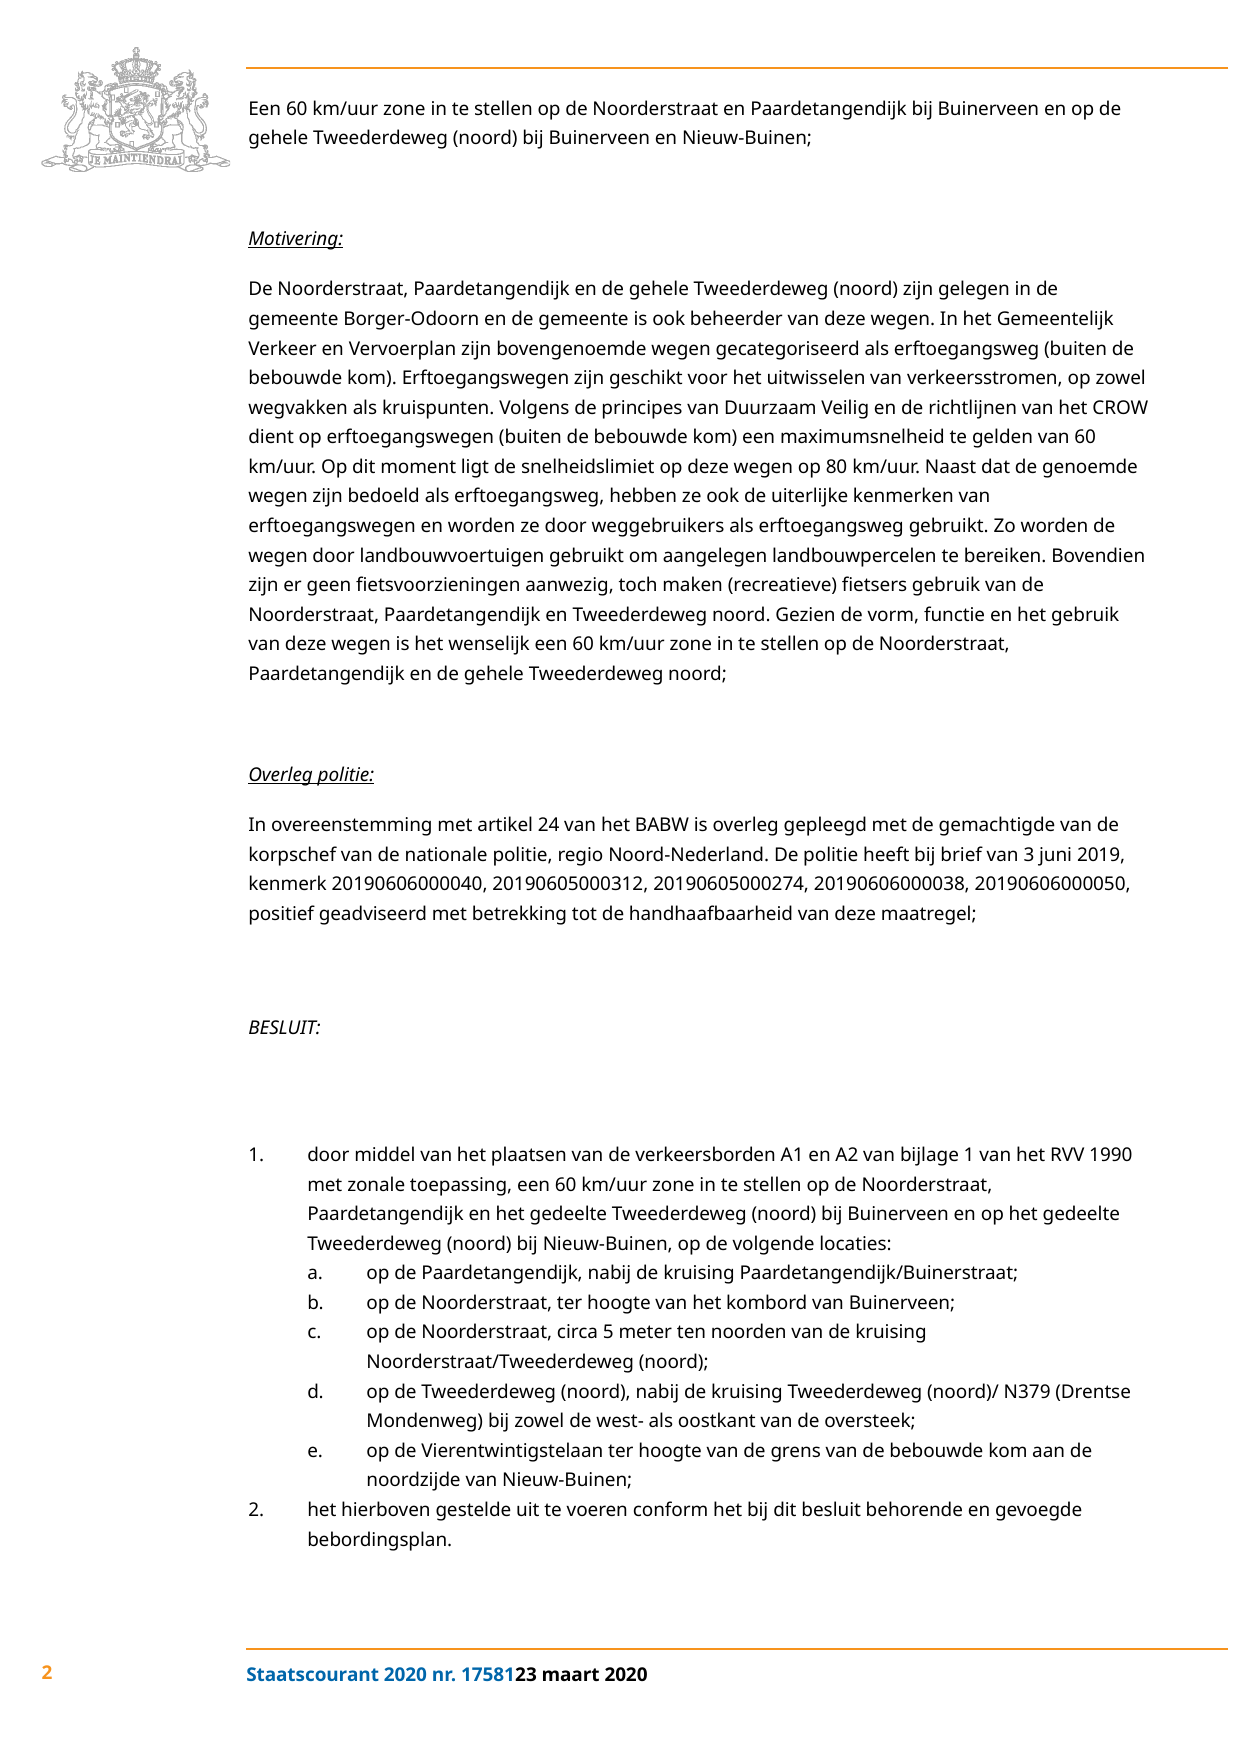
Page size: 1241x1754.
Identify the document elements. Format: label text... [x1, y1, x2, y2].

list op de Vierentwintigstelaan ter hoogte van de grens van de bebouwde kom aan de noordzijde van Nieuw-Buinen; [307, 1437, 1152, 1492]
list op de Paardetangendijk, nabij de kruising Paardetangendijk/Buinerstraat; [307, 1259, 1152, 1285]
list door middel van het plaatsen van de verkeersborden A1 en A2 van bijlage 1 van het RVV 1990 met zonale toepassing, een 60 km/uur zone in te stellen op de Noorderstraat, Paardetangendijk en het gedeelte Tweederdeweg (noord) bij Buinerveen en op het gedeelte Tweederdeweg (noord) bij Nieuw-Buinen, op de volgende locaties: [248, 1141, 1152, 1256]
list het hierboven gestelde uit te voeren conform het bij dit besluit behorende en gevoegde bebordingsplan. [248, 1496, 1152, 1551]
text In overeenstemming met artikel 24 van het BABW is overleg gepleegd met de gemachtigde van de korpschef van de nationale politie, regio Noord-Nederland. De politie heeft bij brief van 3 juni 2019, kenmerk 20190606000040, 20190605000312, 20190605000274, 20190606000038, 20190606000050, positief geadviseerd met betrekking tot de handhaafbaarheid van deze maatregel; [248, 811, 1152, 926]
list op de Noorderstraat, ter hoogte van het kombord van Buinerveen; [307, 1289, 1152, 1315]
text De Noorderstraat, Paardetangendijk en de gehele Tweederdeweg (noord) zijn gelegen in de gemeente Borger-Odoorn en de gemeente is ook beheerder van deze wegen. In het Gemeentelijk Verkeer en Vervoerplan zijn bovengenoemde wegen gecategoriseerd als erftoegangsweg (buiten de bebouwde kom). Erftoegangswegen zijn geschikt voor het uitwisselen van verkeersstromen, op zowel wegvakken als kruispunten. Volgens de principes van Duurzaam Veilig en de richtlijnen van het CROW dient op erftoegangswegen (buiten de bebouwde kom) een maximumsnelheid te gelden van 60 km/uur. Op dit moment ligt de snelheidslimiet op deze wegen op 80 km/uur. Naast dat de genoemde wegen zijn bedoeld als erftoegangsweg, hebben ze ook de uiterlijke kenmerken van erftoegangswegen en worden ze door weggebruikers als erftoegangsweg gebruikt. Zo worden de wegen door landbouwvoertuigen gebruikt om aangelegen landbouwpercelen te bereiken. Bovendien zijn er geen fietsvoorzieningen aanwezig, toch maken (recreatieve) fietsers gebruik van de Noorderstraat, Paardetangendijk en Tweederdeweg noord. Gezien de vorm, functie en het gebruik van deze wegen is het wenselijk een 60 km/uur zone in te stellen op de Noorderstraat, Paardetangendijk en de gehele Tweederdeweg noord; [248, 276, 1152, 686]
text Motivering: [248, 225, 1152, 251]
text Een 60 km/uur zone in te stellen op de Noorderstraat en Paardetangendijk bij Buinerveen en op de gehele Tweederdeweg (noord) bij Buinerveen en Nieuw-Buinen; [248, 95, 1152, 150]
list op de Tweederdeweg (noord), nabij de kruising Tweederdeweg (noord)/ N379 (Drentse Mondenweg) bij zowel de west- als oostkant van de oversteek; [307, 1378, 1152, 1433]
text BESLUIT: [248, 1014, 1152, 1040]
list op de Noorderstraat, circa 5 meter ten noorden van de kruising Noorderstraat/Tweederdeweg (noord); [307, 1319, 1152, 1374]
picture [41, 47, 231, 172]
text Overleg politie: [248, 761, 1152, 787]
